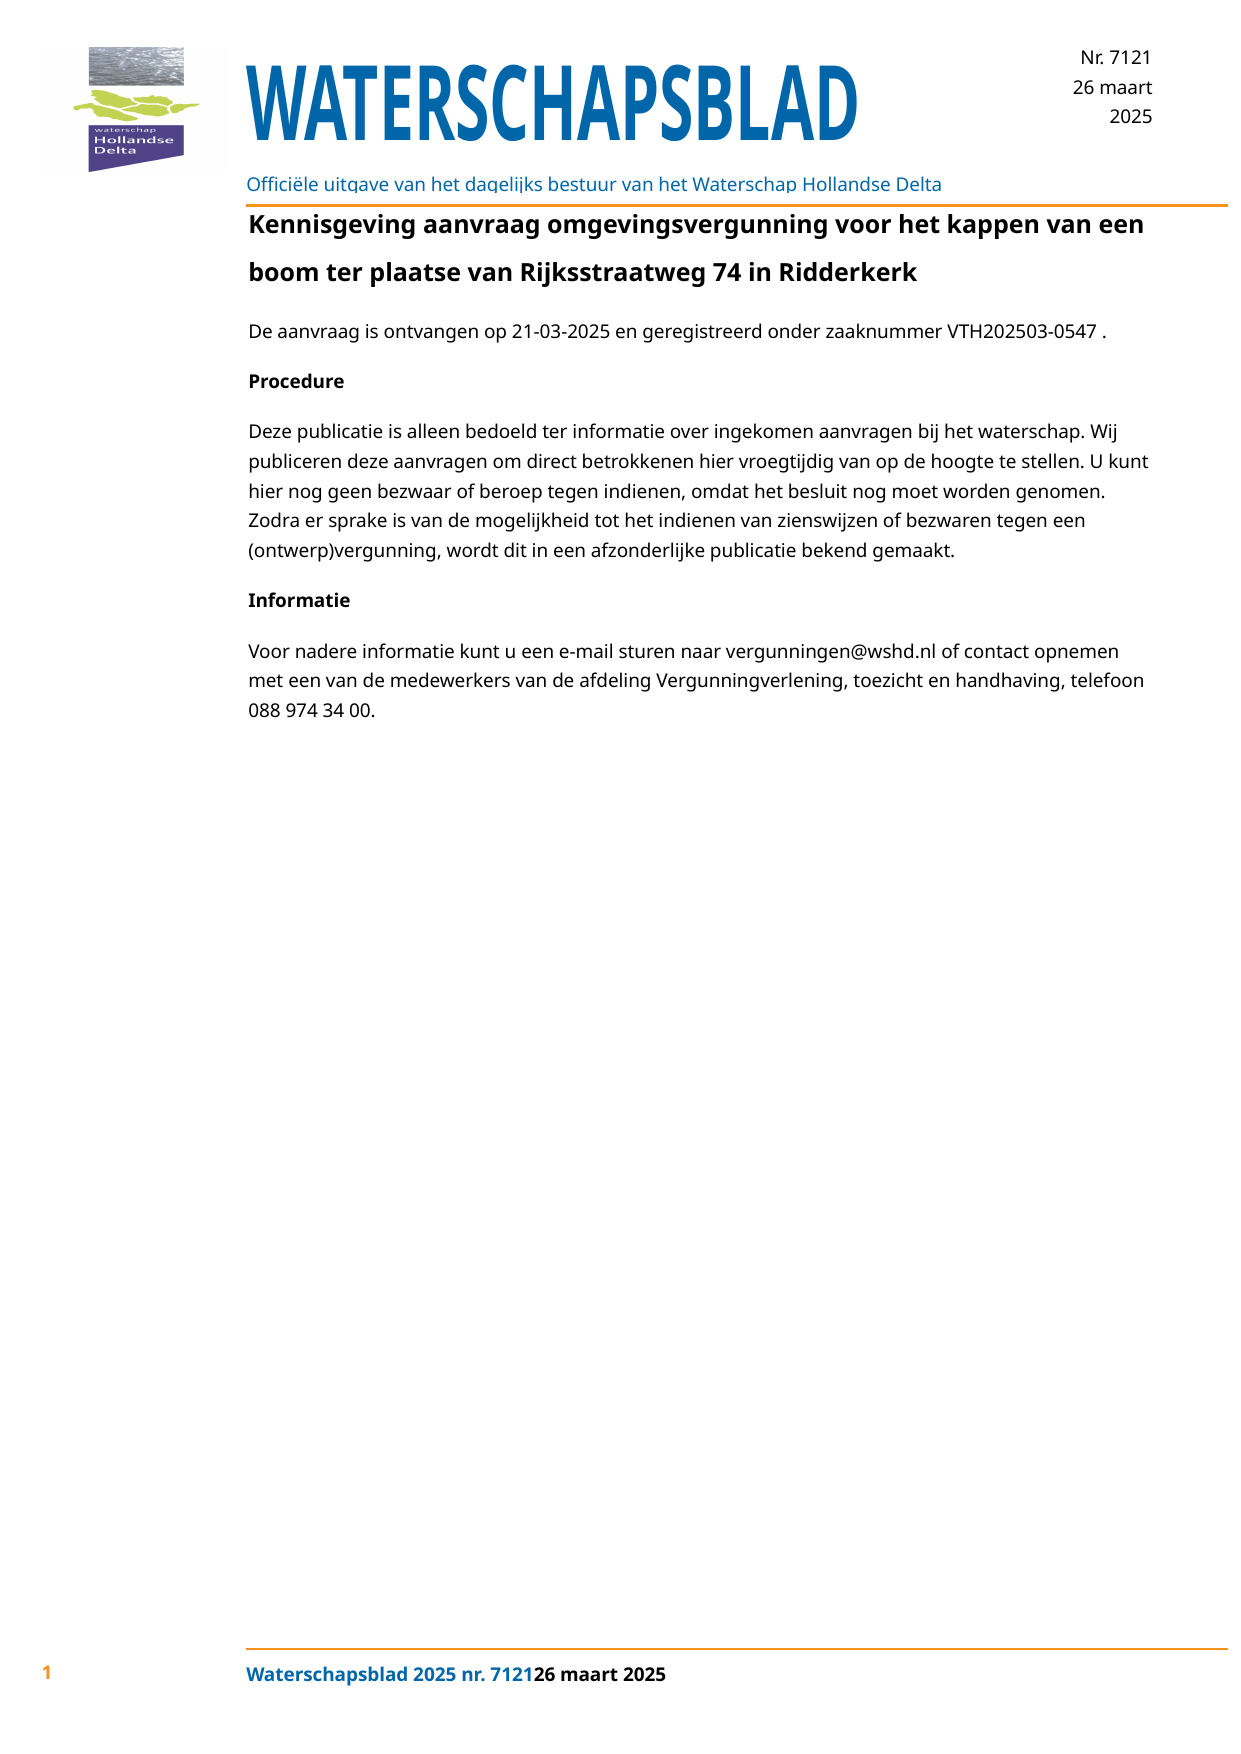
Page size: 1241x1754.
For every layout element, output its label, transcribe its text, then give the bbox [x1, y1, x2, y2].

text Procedure [248, 368, 1152, 394]
picture [41, 47, 231, 172]
text Voor nadere informatie kunt u een e-mail sturen naar vergunningen@wshd.nl of contact opnemen met een van de medewerkers van de afdeling Vergunningverlening, toezicht en handhaving, telefoon 088 974 34 00. [248, 638, 1152, 723]
text Informatie [248, 587, 1152, 613]
text De aanvraag is ontvangen op 21-03-2025 en geregistreerd onder zaaknummer VTH202503-0547 . [248, 318, 1152, 344]
text Deze publicatie is alleen bedoeld ter informatie over ingekomen aanvragen bij het waterschap. Wij publiceren deze aanvragen om direct betrokkenen hier vroegtijdig van op de hoogte te stellen. U kunt hier nog geen bezwaar of beroep tegen indienen, omdat het besluit nog moet worden genomen. Zodra er sprake is van de mogelijkheid tot het indienen van zienswijzen of bezwaren tegen een (ontwerp)vergunning, wordt dit in een afzonderlijke publicatie bekend gemaakt. [248, 419, 1152, 563]
text Kennisgeving aanvraag omgevingsvergunning voor het kappen van een boom ter plaatse van Rijksstraatweg 74 in Ridderkerk [248, 207, 1152, 288]
